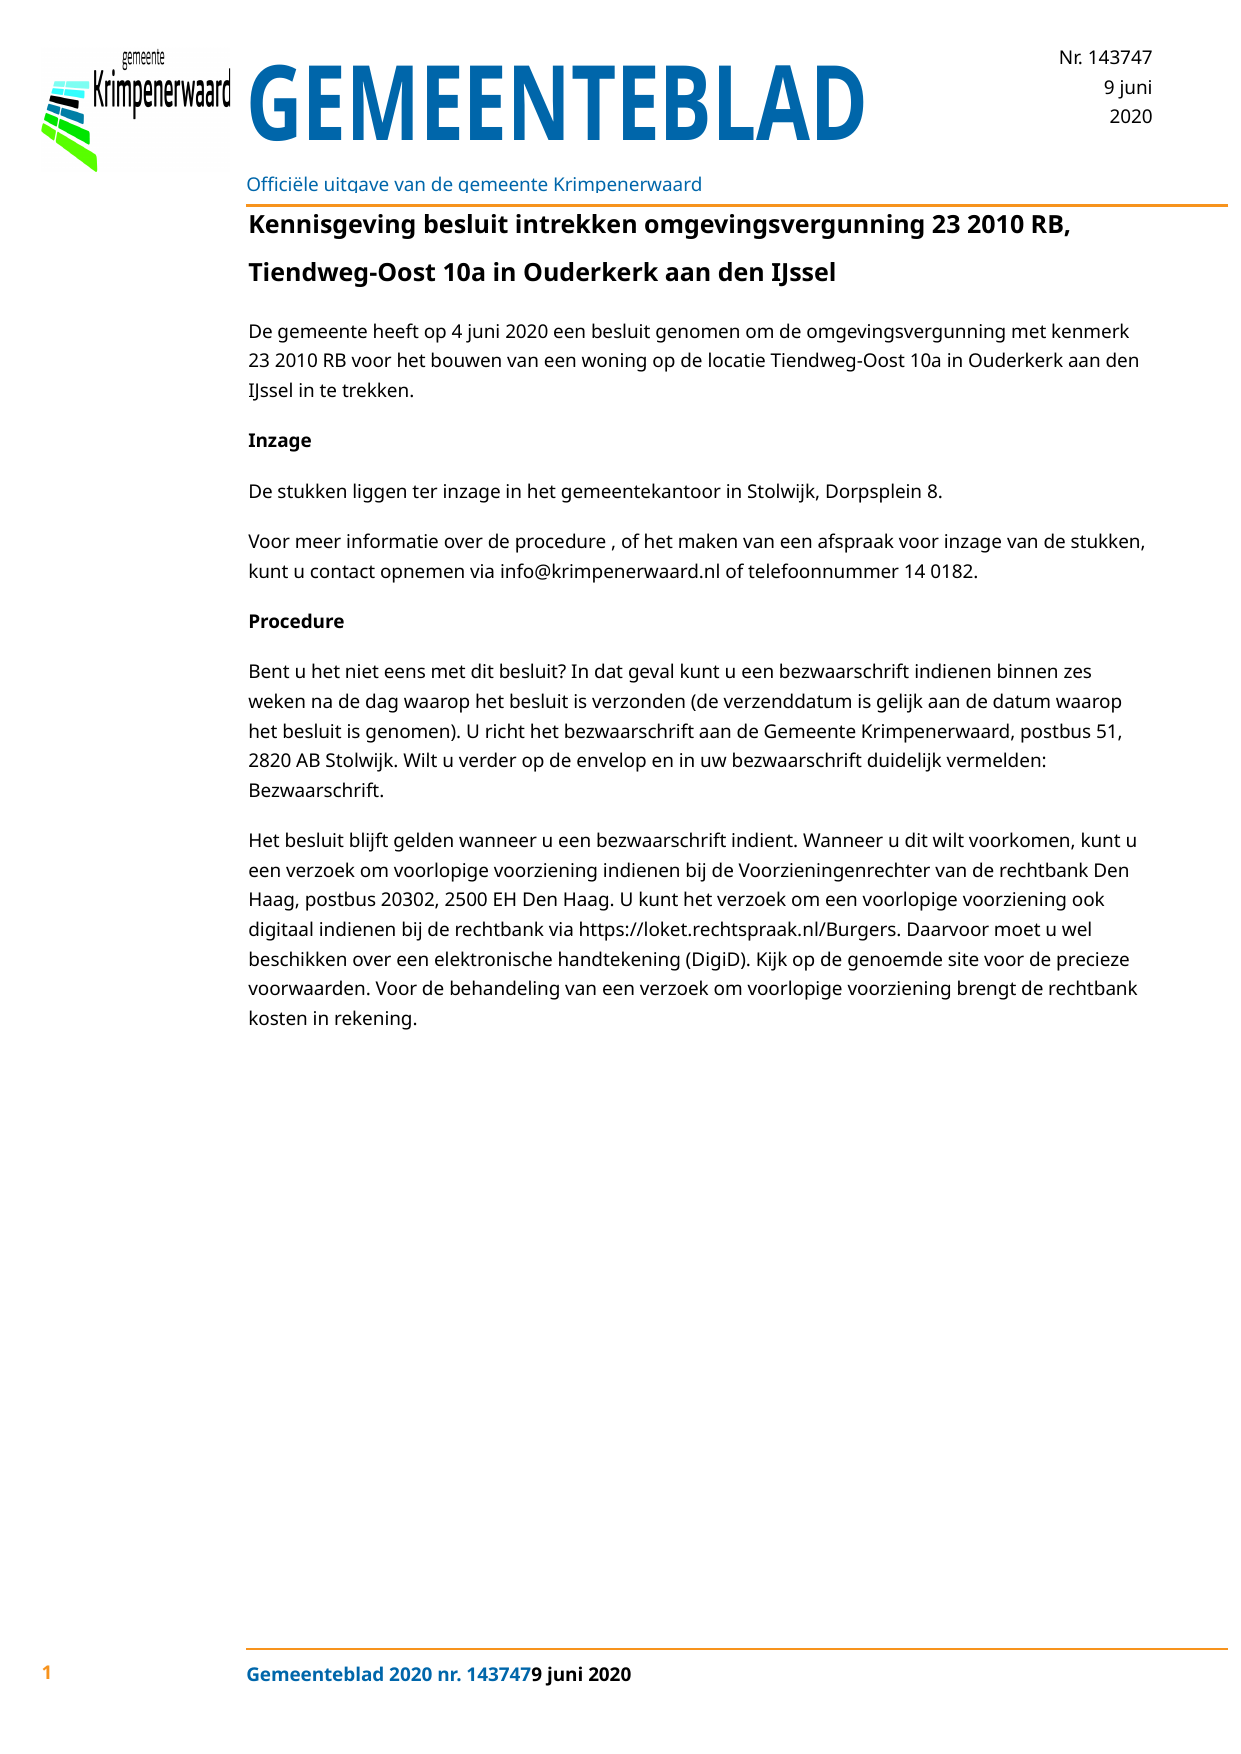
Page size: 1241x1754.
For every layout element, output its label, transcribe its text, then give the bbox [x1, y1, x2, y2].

text Bent u het niet eens met dit besluit? In dat geval kunt u een bezwaarschrift indienen binnen zes weken na de dag waarop het besluit is verzonden (de verzenddatum is gelijk aan de datum waarop het besluit is genomen). U richt het bezwaarschrift aan de Gemeente Krimpenerwaard, postbus 51, 2820 AB Stolwijk. Wilt u verder op de envelop en in uw bezwaarschrift duidelijk vermelden: Bezwaarschrift. [248, 659, 1152, 803]
text De gemeente heeft op 4 juni 2020 een besluit genomen om de omgevingsvergunning met kenmerk 23 2010 RB voor het bouwen van een woning op de locatie Tiendweg-Oost 10a in Ouderkerk aan den IJssel in te trekken. [248, 318, 1152, 403]
text Het besluit blijft gelden wanneer u een bezwaarschrift indient. Wanneer u dit wilt voorkomen, kunt u een verzoek om voorlopige voorziening indienen bij de Voorzieningenrechter van de rechtbank Den Haag, postbus 20302, 2500 EH Den Haag. U kunt het verzoek om een voorlopige voorziening ook digitaal indienen bij de rechtbank via https://loket.rechtspraak.nl/Burgers. Daarvoor moet u wel beschikken over een elektronische handtekening (DigiD). Kijk op de genoemde site voor de precieze voorwaarden. Voor de behandeling van een verzoek om voorlopige voorziening brengt de rechtbank kosten in rekening. [248, 827, 1152, 1031]
text Voor meer informatie over de procedure , of het maken van een afspraak voor inzage van de stukken, kunt u contact opnemen via info@krimpenerwaard.nl of telefoonnummer 14 0182. [248, 528, 1152, 584]
text Kennisgeving besluit intrekken omgevingsvergunning 23 2010 RB, Tiendweg-Oost 10a in Ouderkerk aan den IJssel [248, 207, 1152, 288]
picture [41, 47, 231, 172]
text Procedure [248, 608, 1152, 634]
text De stukken liggen ter inzage in het gemeentekantoor in Stolwijk, Dorpsplein 8. [248, 478, 1152, 504]
text Inzage [248, 427, 1152, 453]
